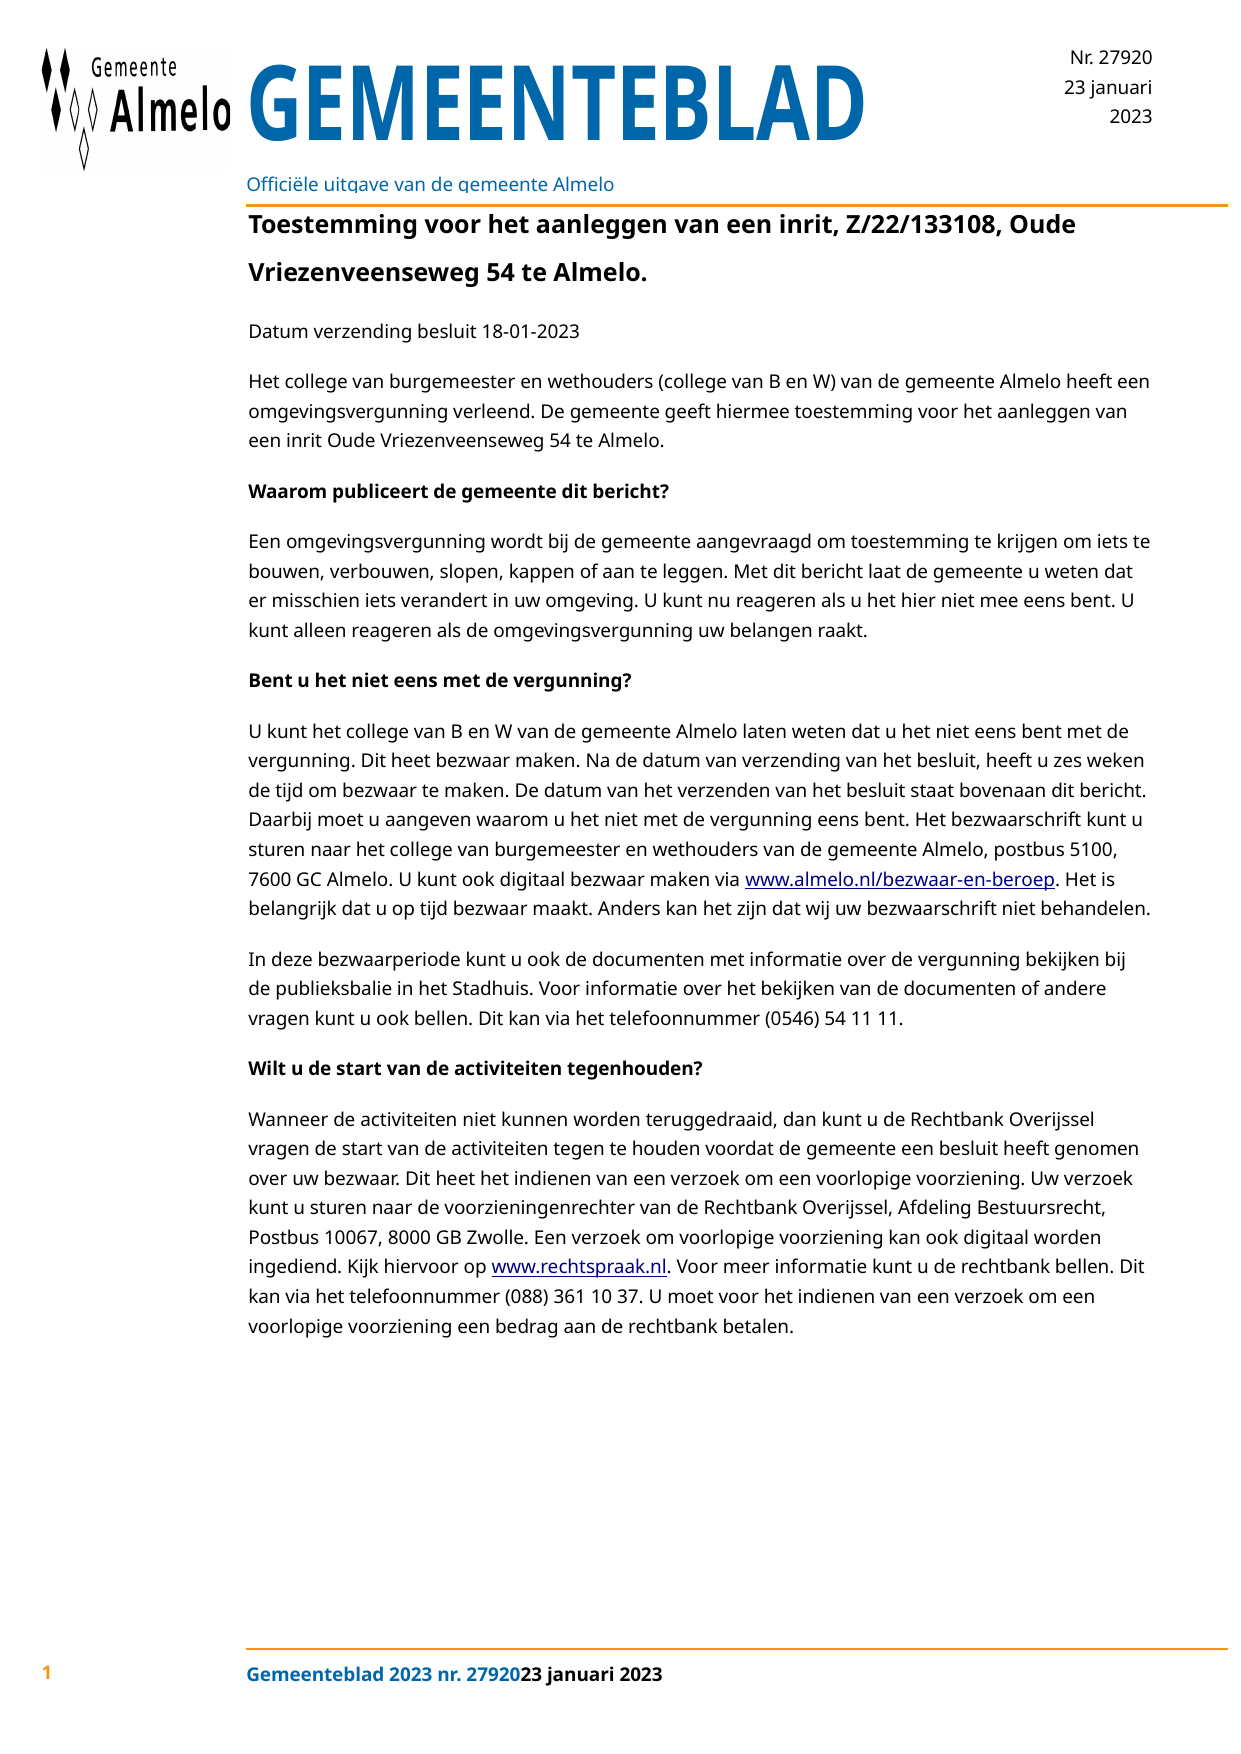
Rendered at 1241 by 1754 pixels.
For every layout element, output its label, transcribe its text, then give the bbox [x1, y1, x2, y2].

text In deze bezwaarperiode kunt u ook de documenten met informatie over de vergunning bekijken bij de publieksbalie in het Stadhuis. Voor informatie over het bekijken van de documenten of andere vragen kunt u ook bellen. Dit kan via het telefoonnummer (0546) 54 11 11. [248, 946, 1152, 1031]
text Waarom publiceert de gemeente dit bericht? [248, 478, 1152, 504]
text Wilt u de start van de activiteiten tegenhouden? [248, 1055, 1152, 1081]
text Toestemming voor het aanleggen van een inrit, Z/22/133108, Oude Vriezenveenseweg 54 te Almelo. [248, 207, 1152, 288]
text Een omgevingsvergunning wordt bij de gemeente aangevraagd om toestemming te krijgen om iets te bouwen, verbouwen, slopen, kappen of aan te leggen. Met dit bericht laat de gemeente u weten dat er misschien iets verandert in uw omgeving. U kunt nu reageren als u het hier niet mee eens bent. U kunt alleen reageren als de omgevingsvergunning uw belangen raakt. [248, 528, 1152, 643]
text Bent u het niet eens met de vergunning? [248, 667, 1152, 693]
text Datum verzending besluit 18-01-2023 [248, 318, 1152, 344]
text U kunt het college van B en W van de gemeente Almelo laten weten dat u het niet eens bent met de vergunning. Dit heet bezwaar maken. Na de datum van verzending van het besluit, heeft u zes weken de tijd om bezwaar te maken. De datum van het verzenden van het besluit staat bovenaan dit bericht. Daarbij moet u aangeven waarom u het niet met de vergunning eens bent. Het bezwaarschrift kunt u sturen naar het college van burgemeester en wethouders van de gemeente Almelo, postbus 5100, 7600 GC Almelo. U kunt ook digitaal bezwaar maken via www.almelo.nl/bezwaar-en-beroep. Het is belangrijk dat u op tijd bezwaar maakt. Anders kan het zijn dat wij uw bezwaarschrift niet behandelen. [248, 718, 1152, 921]
picture [41, 47, 231, 172]
text Wanneer de activiteiten niet kunnen worden teruggedraaid, dan kunt u de Rechtbank Overijssel vragen de start van de activiteiten tegen te houden voordat de gemeente een besluit heeft genomen over uw bezwaar. Dit heet het indienen van een verzoek om een voorlopige voorziening. Uw verzoek kunt u sturen naar de voorzieningenrechter van de Rechtbank Overijssel, Afdeling Bestuursrecht, Postbus 10067, 8000 GB Zwolle. Een verzoek om voorlopige voorziening kan ook digitaal worden ingediend. Kijk hiervoor op www.rechtspraak.nl. Voor meer informatie kunt u de rechtbank bellen. Dit kan via het telefoonnummer (088) 361 10 37. U moet voor het indienen van een verzoek om een voorlopige voorziening een bedrag aan de rechtbank betalen. [248, 1106, 1152, 1339]
text Het college van burgemeester en wethouders (college van B en W) van de gemeente Almelo heeft een omgevingsvergunning verleend. De gemeente geeft hiermee toestemming voor het aanleggen van een inrit Oude Vriezenveenseweg 54 te Almelo. [248, 368, 1152, 453]
